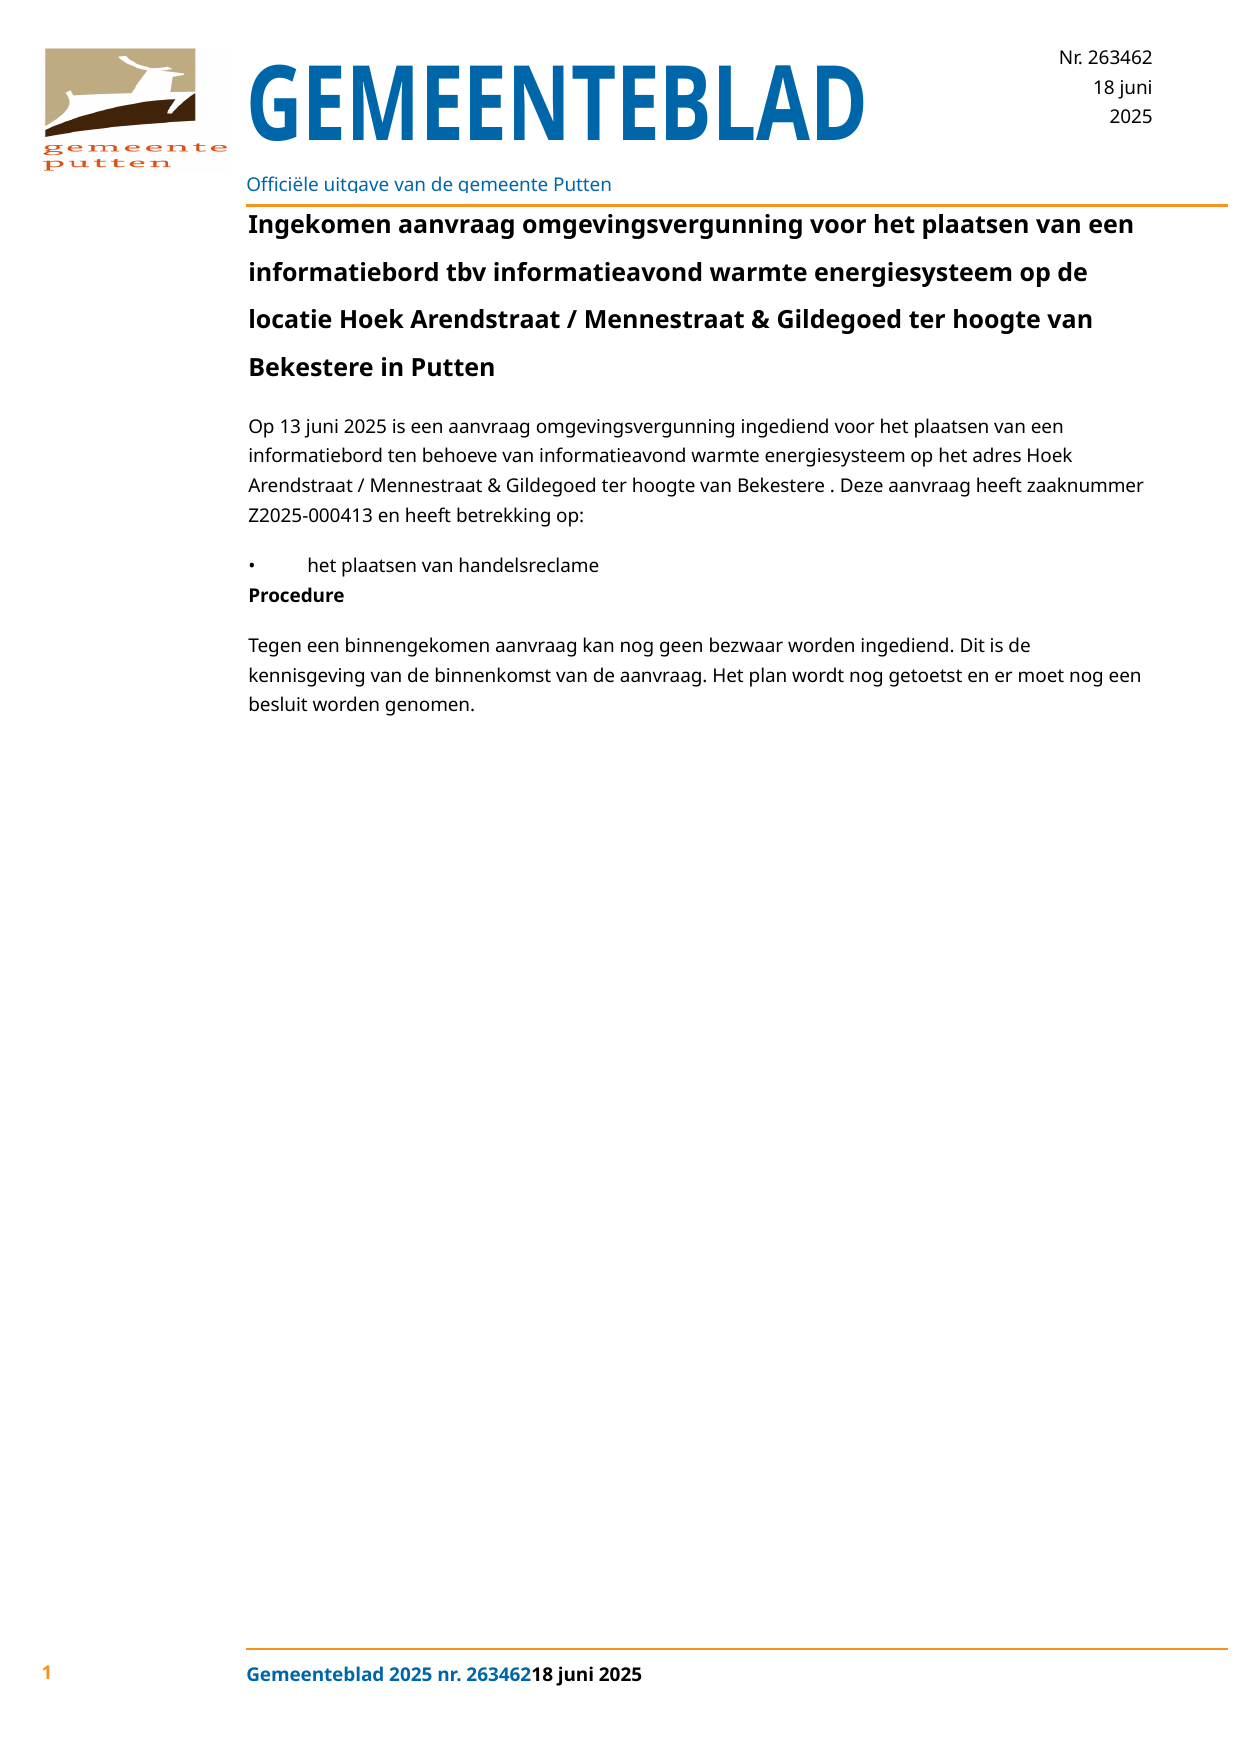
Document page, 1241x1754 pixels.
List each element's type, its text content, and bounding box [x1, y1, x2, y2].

picture [41, 47, 231, 172]
list het plaatsen van handelsreclame [248, 552, 1152, 578]
text Tegen een binnengekomen aanvraag kan nog geen bezwaar worden ingediend. Dit is de kennisgeving van de binnenkomst van de aanvraag. Het plan wordt nog getoetst en er moet nog een besluit worden genomen. [248, 632, 1152, 717]
text Op 13 juni 2025 is een aanvraag omgevingsvergunning ingediend voor het plaatsen van een informatiebord ten behoeve van informatieavond warmte energiesysteem op het adres Hoek Arendstraat / Mennestraat & Gildegoed ter hoogte van Bekestere . Deze aanvraag heeft zaaknummer Z2025-000413 en heeft betrekking op: [248, 413, 1152, 528]
text Ingekomen aanvraag omgevingsvergunning voor het plaatsen van een informatiebord tbv informatieavond warmte energiesysteem op de locatie Hoek Arendstraat / Mennestraat & Gildegoed ter hoogte van Bekestere in Putten [248, 207, 1152, 384]
text Procedure [248, 582, 1152, 608]
